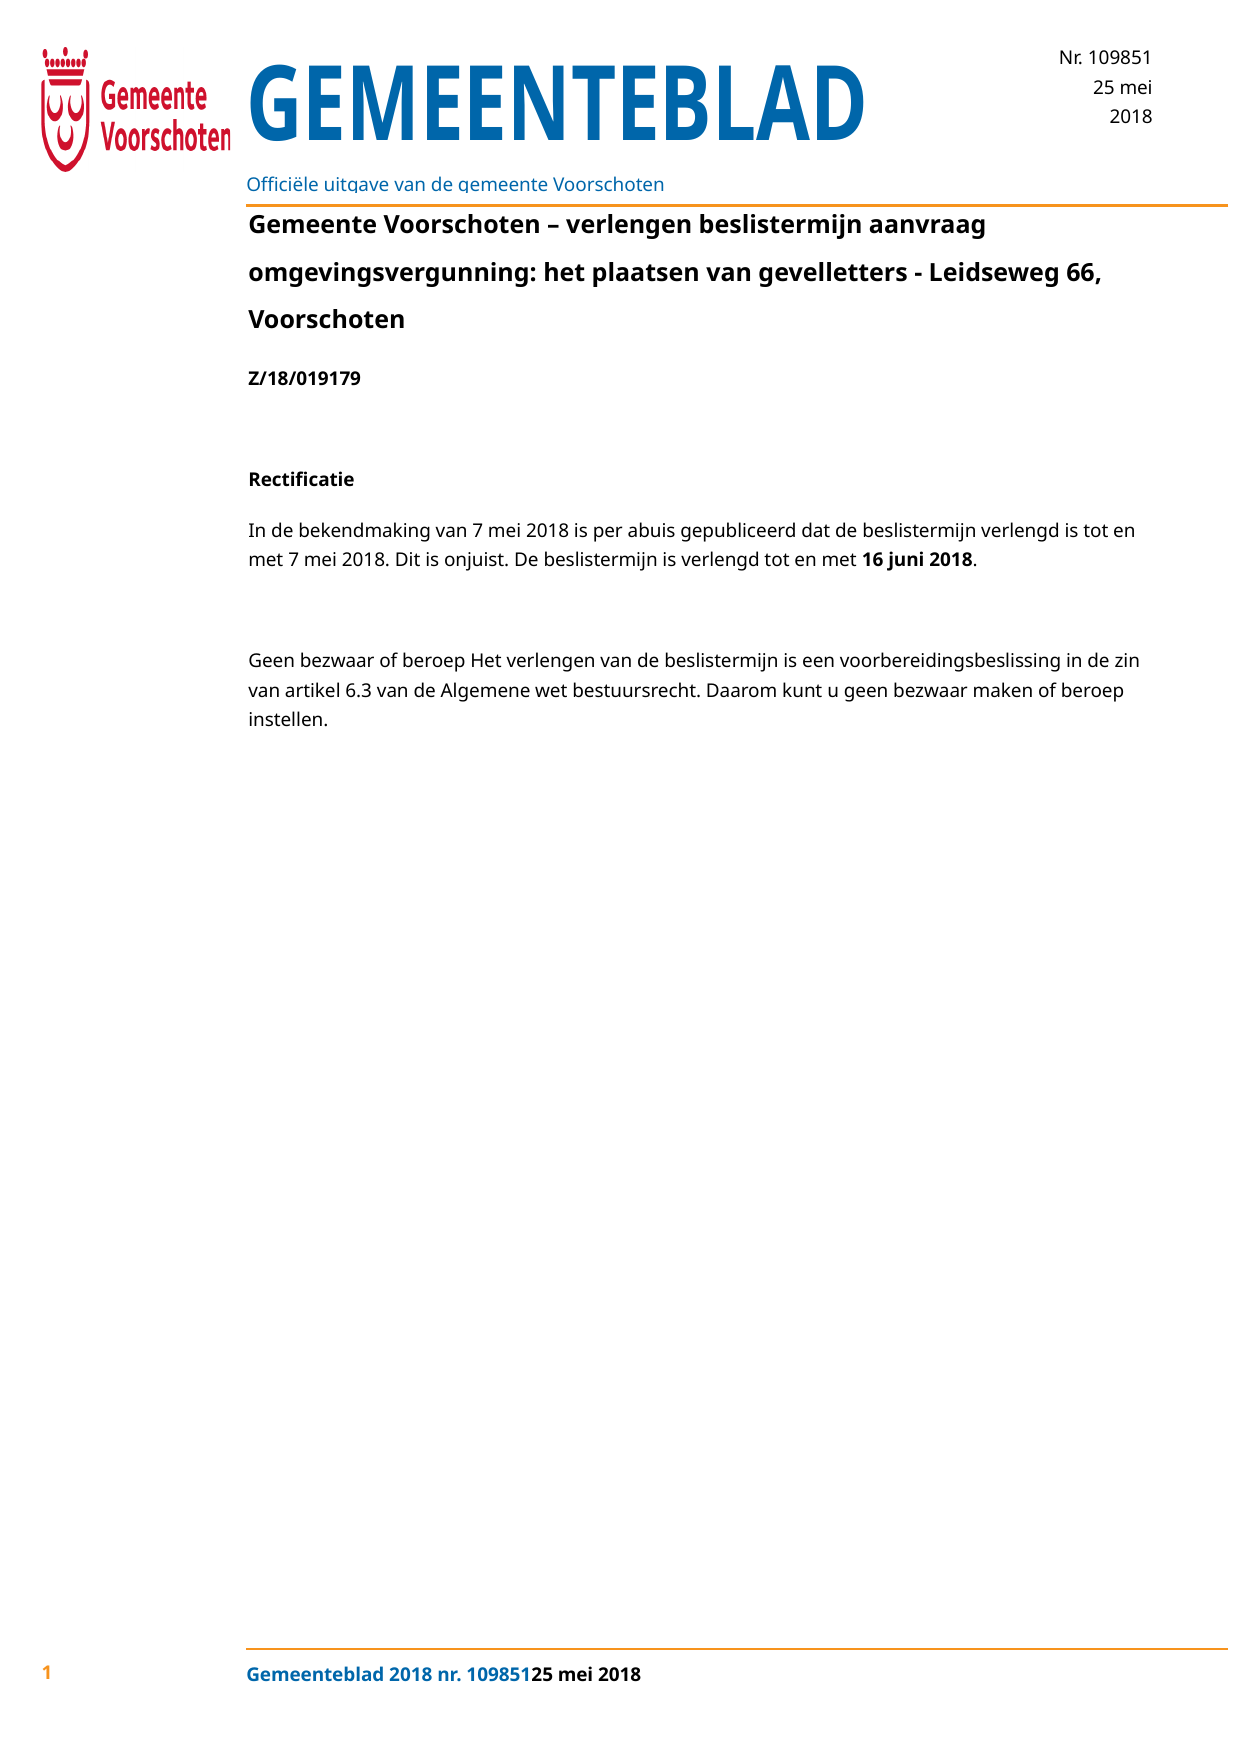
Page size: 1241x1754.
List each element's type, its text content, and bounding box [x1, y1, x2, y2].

text Gemeente Voorschoten – verlengen beslistermijn aanvraag omgevingsvergunning: het plaatsen van gevelletters - Leidseweg 66, Voorschoten [248, 207, 1152, 336]
text In de bekendmaking van 7 mei 2018 is per abuis gepubliceerd dat de beslistermijn verlengd is tot en met 7 mei 2018. Dit is onjuist. De beslistermijn is verlengd tot en met 16 juni 2018. [248, 517, 1152, 572]
text Rectificatie [248, 466, 1152, 492]
picture [41, 47, 231, 172]
text Geen bezwaar of beroep Het verlengen van de beslistermijn is een voorbereidingsbeslissing in de zin van artikel 6.3 van de Algemene wet bestuursrecht. Daarom kunt u geen bezwaar maken of beroep instellen. [248, 647, 1152, 732]
text Z/18/019179 [248, 366, 1152, 391]
